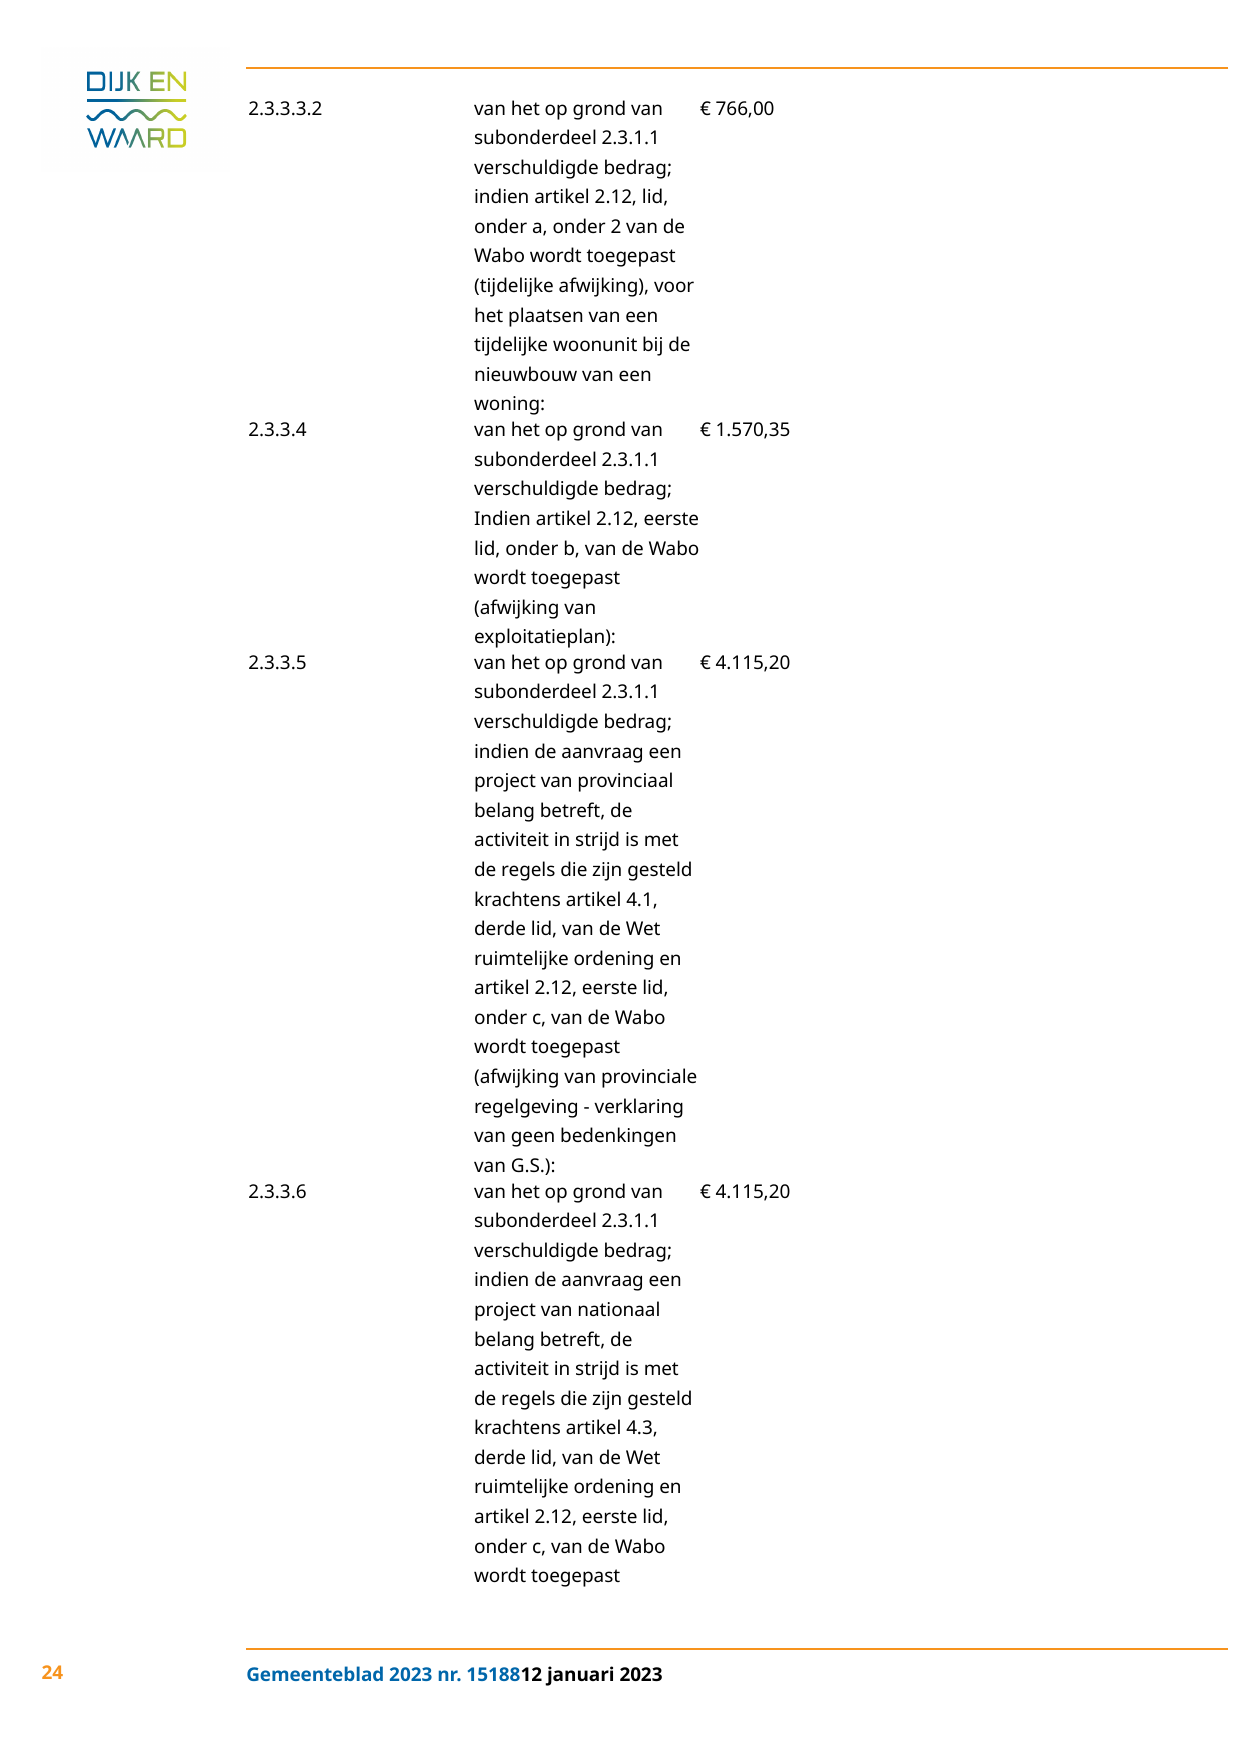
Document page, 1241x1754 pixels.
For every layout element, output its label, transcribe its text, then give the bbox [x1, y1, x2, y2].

table_cell [926, 649, 1152, 1178]
table_cell € 1.570,35 [700, 416, 926, 649]
table_cell [926, 1178, 1152, 1588]
table_cell € 4.115,20 [700, 649, 926, 1178]
table_cell 2.3.3.5 [248, 649, 474, 1178]
table_cell van het op grond van subonderdeel 2.3.1.1 verschuldigde bedrag; indien de aanvraag een project van nationaal belang betreft, de activiteit in strijd is met de regels die zijn gesteld krachtens artikel 4.3, derde lid, van de Wet ruimtelijke ordening en artikel 2.12, eerste lid, onder c, van de Wabo wordt toegepast [474, 1178, 700, 1588]
table_cell van het op grond van subonderdeel 2.3.1.1 verschuldigde bedrag; Indien artikel 2.12, eerste lid, onder b, van de Wabo wordt toegepast (afwijking van exploitatieplan): [474, 416, 700, 649]
table_cell 2.3.3.3.2 [248, 95, 474, 416]
table_cell van het op grond van subonderdeel 2.3.1.1 verschuldigde bedrag; indien artikel 2.12, lid, onder a, onder 2 van de Wabo wordt toegepast (tijdelijke afwijking), voor het plaatsen van een tijdelijke woonunit bij de nieuwbouw van een woning: [474, 95, 700, 416]
table_cell [926, 416, 1152, 649]
table_cell € 766,00 [700, 95, 926, 416]
table_cell [926, 95, 1152, 416]
table_cell 2.3.3.6 [248, 1178, 474, 1588]
table_cell € 4.115,20 [700, 1178, 926, 1588]
table_cell van het op grond van subonderdeel 2.3.1.1 verschuldigde bedrag; indien de aanvraag een project van provinciaal belang betreft, de activiteit in strijd is met de regels die zijn gesteld krachtens artikel 4.1, derde lid, van de Wet ruimtelijke ordening en artikel 2.12, eerste lid, onder c, van de Wabo wordt toegepast (afwijking van provinciale regelgeving - verklaring van geen bedenkingen van G.S.): [474, 649, 700, 1178]
table_cell 2.3.3.4 [248, 416, 474, 649]
picture [41, 47, 231, 172]
